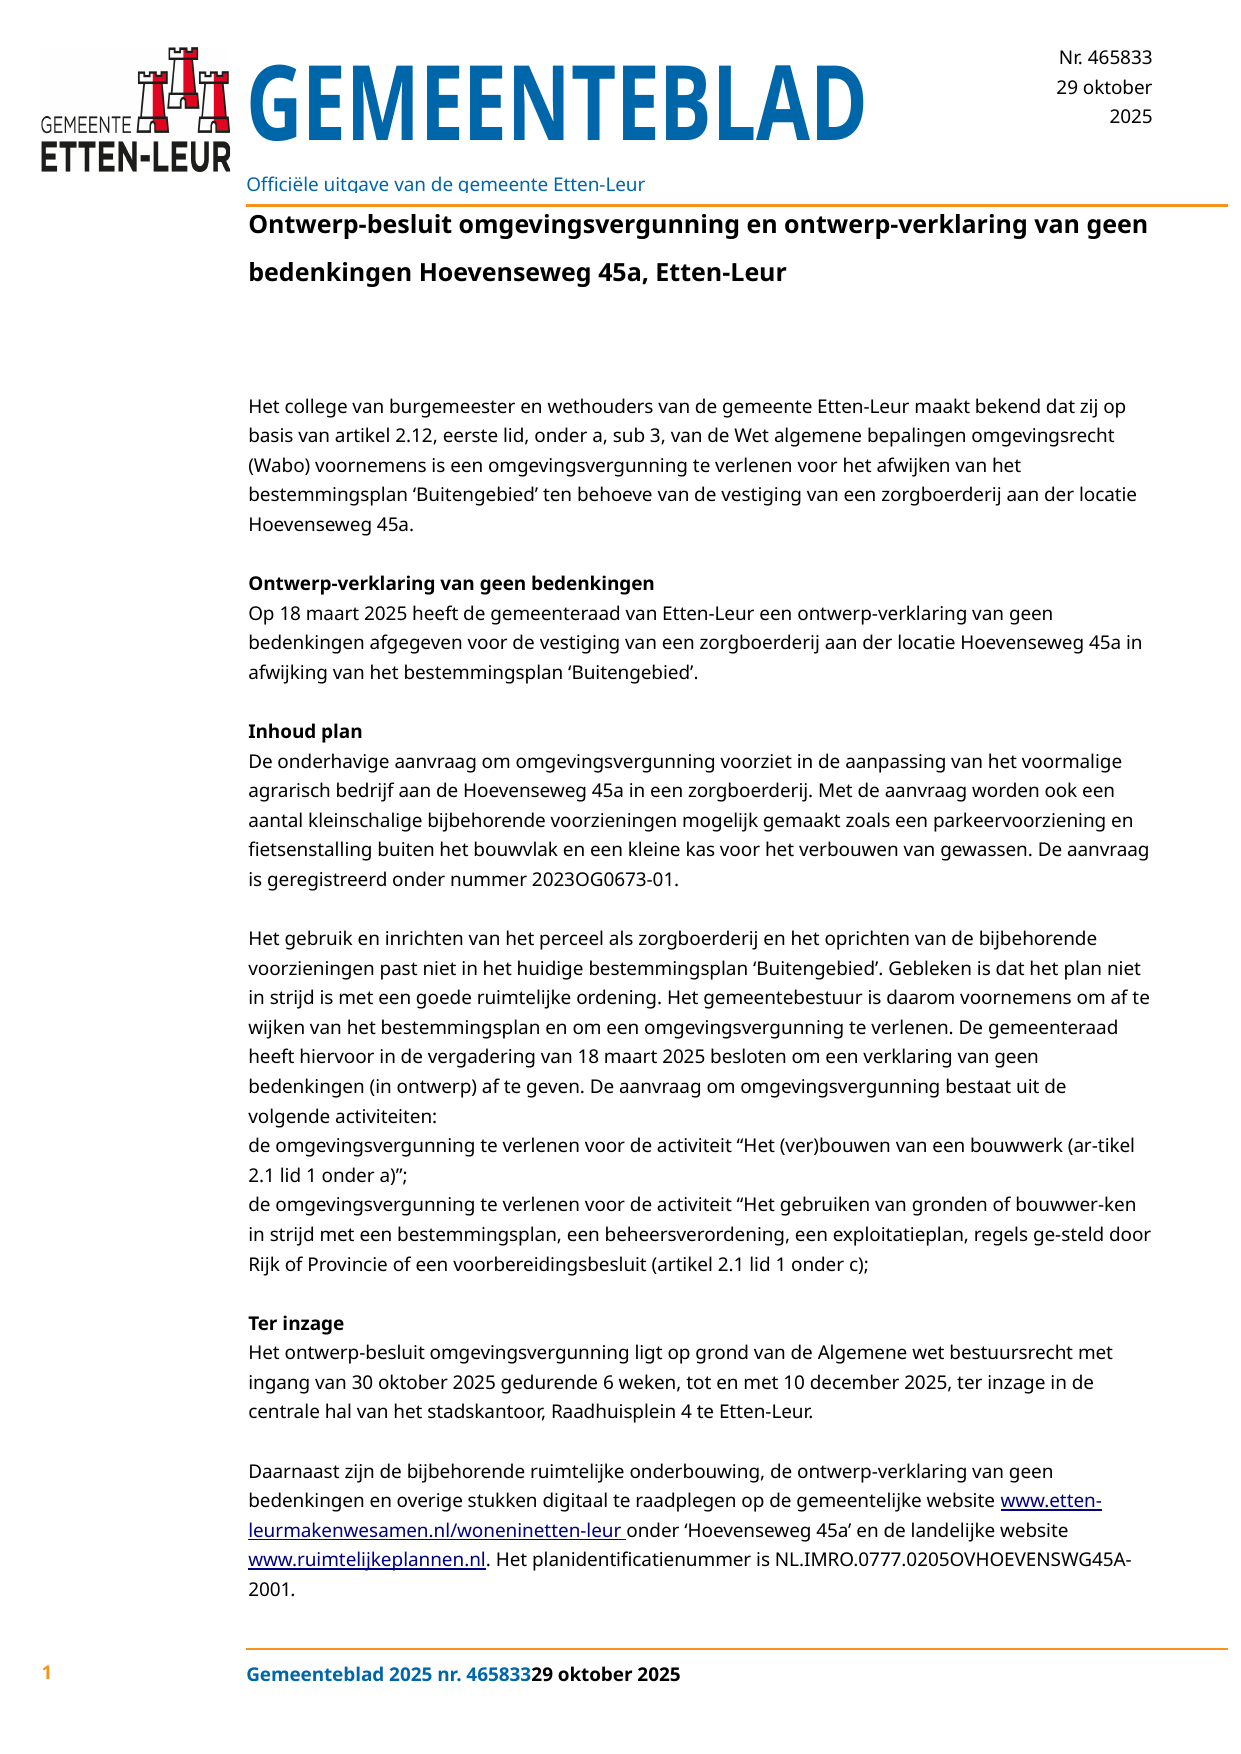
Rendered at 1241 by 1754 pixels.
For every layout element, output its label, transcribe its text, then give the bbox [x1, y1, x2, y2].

text Het gebruik en inrichten van het perceel als zorgboerderij en het oprichten van de bijbehorende voorzieningen past niet in het huidige bestemmingsplan ‘Buitengebied’. Gebleken is dat het plan niet in strijd is met een goede ruimtelijke ordening. Het gemeentebestuur is daarom voornemens om af te wijken van het bestemmingsplan en om een omgevingsvergunning te verlenen. De gemeenteraad heeft hiervoor in de vergadering van 18 maart 2025 besloten om een verklaring van geen bedenkingen (in ontwerp) af te geven. De aanvraag om omgevingsvergunning bestaat uit de volgende activiteiten: [248, 925, 1152, 1129]
picture [41, 47, 231, 172]
text Het college van burgemeester en wethouders van de gemeente Etten-Leur maakt bekend dat zij op basis van artikel 2.12, eerste lid, onder a, sub 3, van de Wet algemene bepalingen omgevingsrecht (Wabo) voornemens is een omgevingsvergunning te verlenen voor het afwijken van het bestemmingsplan ‘Buitengebied’ ten behoeve van de vestiging van een zorgboerderij aan der locatie Hoevenseweg 45a. [248, 393, 1152, 537]
text de omgevingsvergunning te verlenen voor de activiteit “Het (ver)bouwen van een bouwwerk (ar-tikel 2.1 lid 1 onder a)”; [248, 1132, 1152, 1188]
text Ter inzage [248, 1310, 1152, 1336]
text Ontwerp-verklaring van geen bedenkingen [248, 570, 1152, 596]
text de omgevingsvergunning te verlenen voor de activiteit “Het gebruiken van gronden of bouwwer-ken in strijd met een bestemmingsplan, een beheersverordening, een exploitatieplan, regels ge-steld door Rijk of Provincie of een voorbereidingsbesluit (artikel 2.1 lid 1 onder c); [248, 1192, 1152, 1277]
text De onderhavige aanvraag om omgevingsvergunning voorziet in de aanpassing van het voormalige agrarisch bedrijf aan de Hoevenseweg 45a in een zorgboerderij. Met de aanvraag worden ook een aantal kleinschalige bijbehorende voorzieningen mogelijk gemaakt zoals een parkeervoorziening en fietsenstalling buiten het bouwvlak en een kleine kas voor het verbouwen van gewassen. De aanvraag is geregistreerd onder nummer 2023OG0673-01. [248, 748, 1152, 892]
text Ontwerp-besluit omgevingsvergunning en ontwerp-verklaring van geen bedenkingen Hoevenseweg 45a, Etten-Leur [248, 207, 1152, 288]
text Inhoud plan [248, 718, 1152, 744]
text Daarnaast zijn de bijbehorende ruimtelijke onderbouwing, de ontwerp-verklaring van geen bedenkingen en overige stukken digitaal te raadplegen op de gemeentelijke website www.etten-leurmakenwesamen.nl/woneninetten-leur onder ‘Hoevenseweg 45a’ en de landelijke website www.ruimtelijkeplannen.nl. Het planidentificatienummer is NL.IMRO.0777.0205OVHOEVENSWG45A-2001. [248, 1458, 1152, 1602]
text Het ontwerp-besluit omgevingsvergunning ligt op grond van de Algemene wet bestuursrecht met ingang van 30 oktober 2025 gedurende 6 weken, tot en met 10 december 2025, ter inzage in de centrale hal van het stadskantoor, Raadhuisplein 4 te Etten-Leur. [248, 1339, 1152, 1424]
text Op 18 maart 2025 heeft de gemeenteraad van Etten-Leur een ontwerp-verklaring van geen bedenkingen afgegeven voor de vestiging van een zorgboerderij aan der locatie Hoevenseweg 45a in afwijking van het bestemmingsplan ‘Buitengebied’. [248, 600, 1152, 685]
